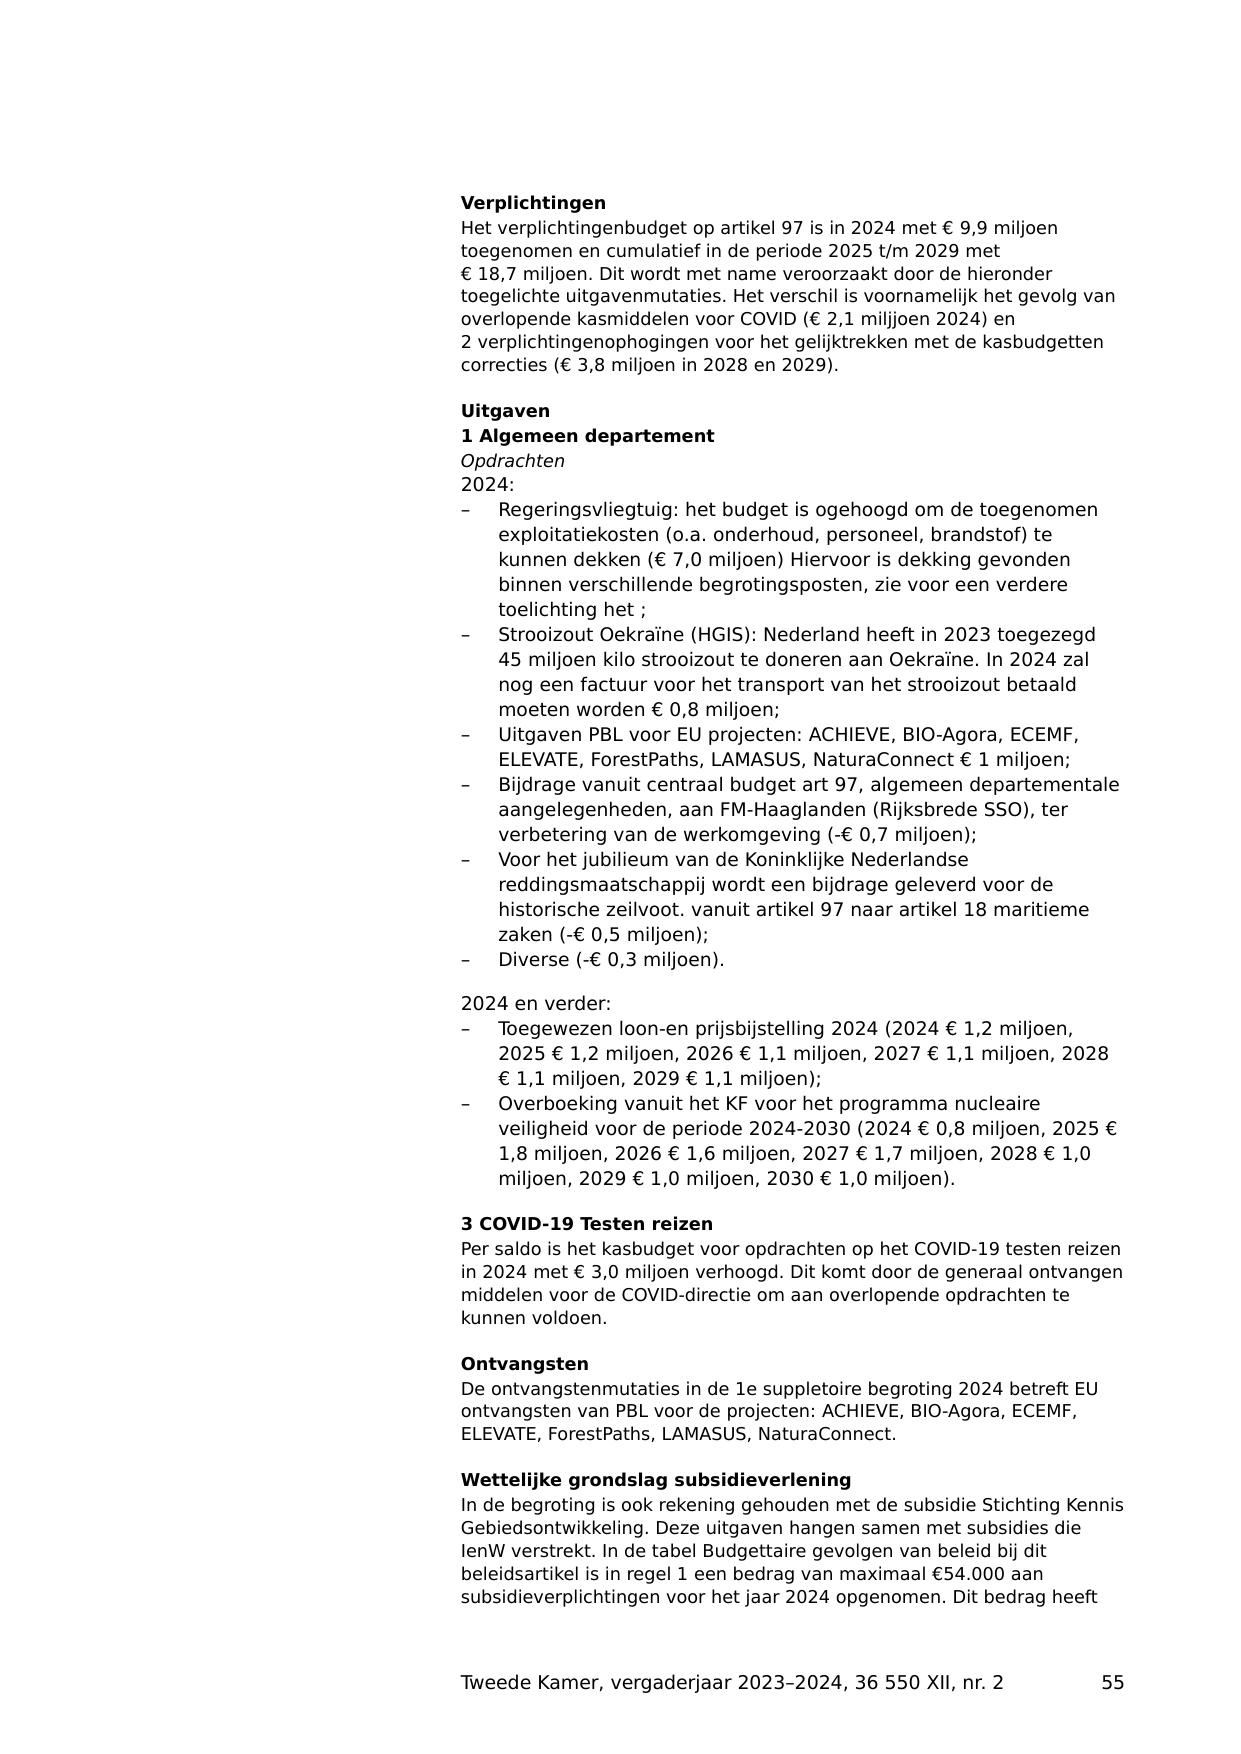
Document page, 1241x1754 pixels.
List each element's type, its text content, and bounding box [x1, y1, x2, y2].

text Per saldo is het kasbudget voor opdrachten op het COVID-19 testen reizen in 2024 met € 3,0 miljoen verhoogd. Dit komt door de generaal ontvangen middelen voor de COVID-directie om aan overlopende opdrachten te kunnen voldoen. [461, 1237, 1125, 1329]
list Regeringsvliegtuig: het budget is ogehoogd om de toegenomen exploitatiekosten (o.a. onderhoud, personeel, brandstof) te kunnen dekken (€ 7,0 miljoen) Hiervoor is dekking gevonden binnen verschillende begrotingsposten, zie voor een verdere toelichting het ; [461, 496, 1125, 621]
text 1 Algemeen departement [461, 424, 1125, 447]
text Ontvangsten [461, 1352, 1125, 1374]
text In de begroting is ook rekening gehouden met de subsidie Stichting Kennis Gebiedsontwikkeling. Deze uitgaven hangen samen met subsidies die IenW verstrekt. In de tabel Budgettaire gevolgen van beleid bij dit beleidsartikel is in regel 1 een bedrag van maximaal €54.000 aan subsidieverplichtingen voor het jaar 2024 opgenomen. Dit bedrag heeft [461, 1493, 1125, 1608]
list Strooizout Oekraïne (HGIS): Nederland heeft in 2023 toegezegd 45 miljoen kilo strooizout te doneren aan Oekraïne. In 2024 zal nog een factuur voor het transport van het strooizout betaald moeten worden € 0,8 miljoen; [461, 621, 1125, 721]
text 2024: [461, 474, 1125, 496]
list Bijdrage vanuit centraal budget art 97, algemeen departementale aangelegenheden, aan FM-Haaglanden (Rijksbrede SSO), ter verbetering van de werkomgeving (-€ 0,7 miljoen); [461, 771, 1125, 846]
list Voor het jubilieum van de Koninklijke Nederlandse reddingsmaatschappij wordt een bijdrage geleverd voor de historische zeilvoot. vanuit artikel 97 naar artikel 18 maritieme zaken (-€ 0,5 miljoen); [461, 846, 1125, 946]
text 3 COVID-19 Testen reizen [461, 1212, 1125, 1235]
text Wettelijke grondslag subsidieverlening [461, 1468, 1125, 1491]
list Uitgaven PBL voor EU projecten: ACHIEVE, BIO-Agora, ECEMF, ELEVATE, ForestPaths, LAMASUS, NaturaConnect € 1 miljoen; [461, 721, 1125, 771]
text Verplichtingen [461, 191, 1125, 214]
text De ontvangstenmutaties in de 1e suppletoire begroting 2024 betreft EU ontvangsten van PBL voor de projecten: ACHIEVE, BIO-Agora, ECEMF, ELEVATE, ForestPaths, LAMASUS, NaturaConnect. [461, 1377, 1125, 1445]
text Uitgaven [461, 399, 1125, 422]
list Overboeking vanuit het KF voor het programma nucleaire veiligheid voor de periode 2024-2030 (2024 € 0,8 miljoen, 2025 € 1,8 miljoen, 2026 € 1,6 miljoen, 2027 € 1,7 miljoen, 2028 € 1,0 miljoen, 2029 € 1,0 miljoen, 2030 € 1,0 miljoen). [461, 1090, 1125, 1190]
text 2024 en verder: [461, 993, 1125, 1015]
list Toegewezen loon-en prijsbijstelling 2024 (2024 € 1,2 miljoen, 2025 € 1,2 miljoen, 2026 € 1,1 miljoen, 2027 € 1,1 miljoen, 2028 € 1,1 miljoen, 2029 € 1,1 miljoen); [461, 1015, 1125, 1090]
text Opdrachten [461, 449, 1125, 472]
text Het verplichtingenbudget op artikel 97 is in 2024 met € 9,9 miljoen toegenomen en cumulatief in de periode 2025 t/m 2029 met € 18,7 miljoen. Dit wordt met name veroorzaakt door de hieronder toegelichte uitgavenmutaties. Het verschil is voornamelijk het gevolg van overlopende kasmiddelen voor COVID (€ 2,1 miljjoen 2024) en 2 verplichtingenophogingen voor het gelijktrekken met de kasbudgetten correcties (€ 3,8 miljoen in 2028 en 2029). [461, 216, 1125, 376]
list Diverse (-€ 0,3 miljoen). [461, 946, 1125, 971]
